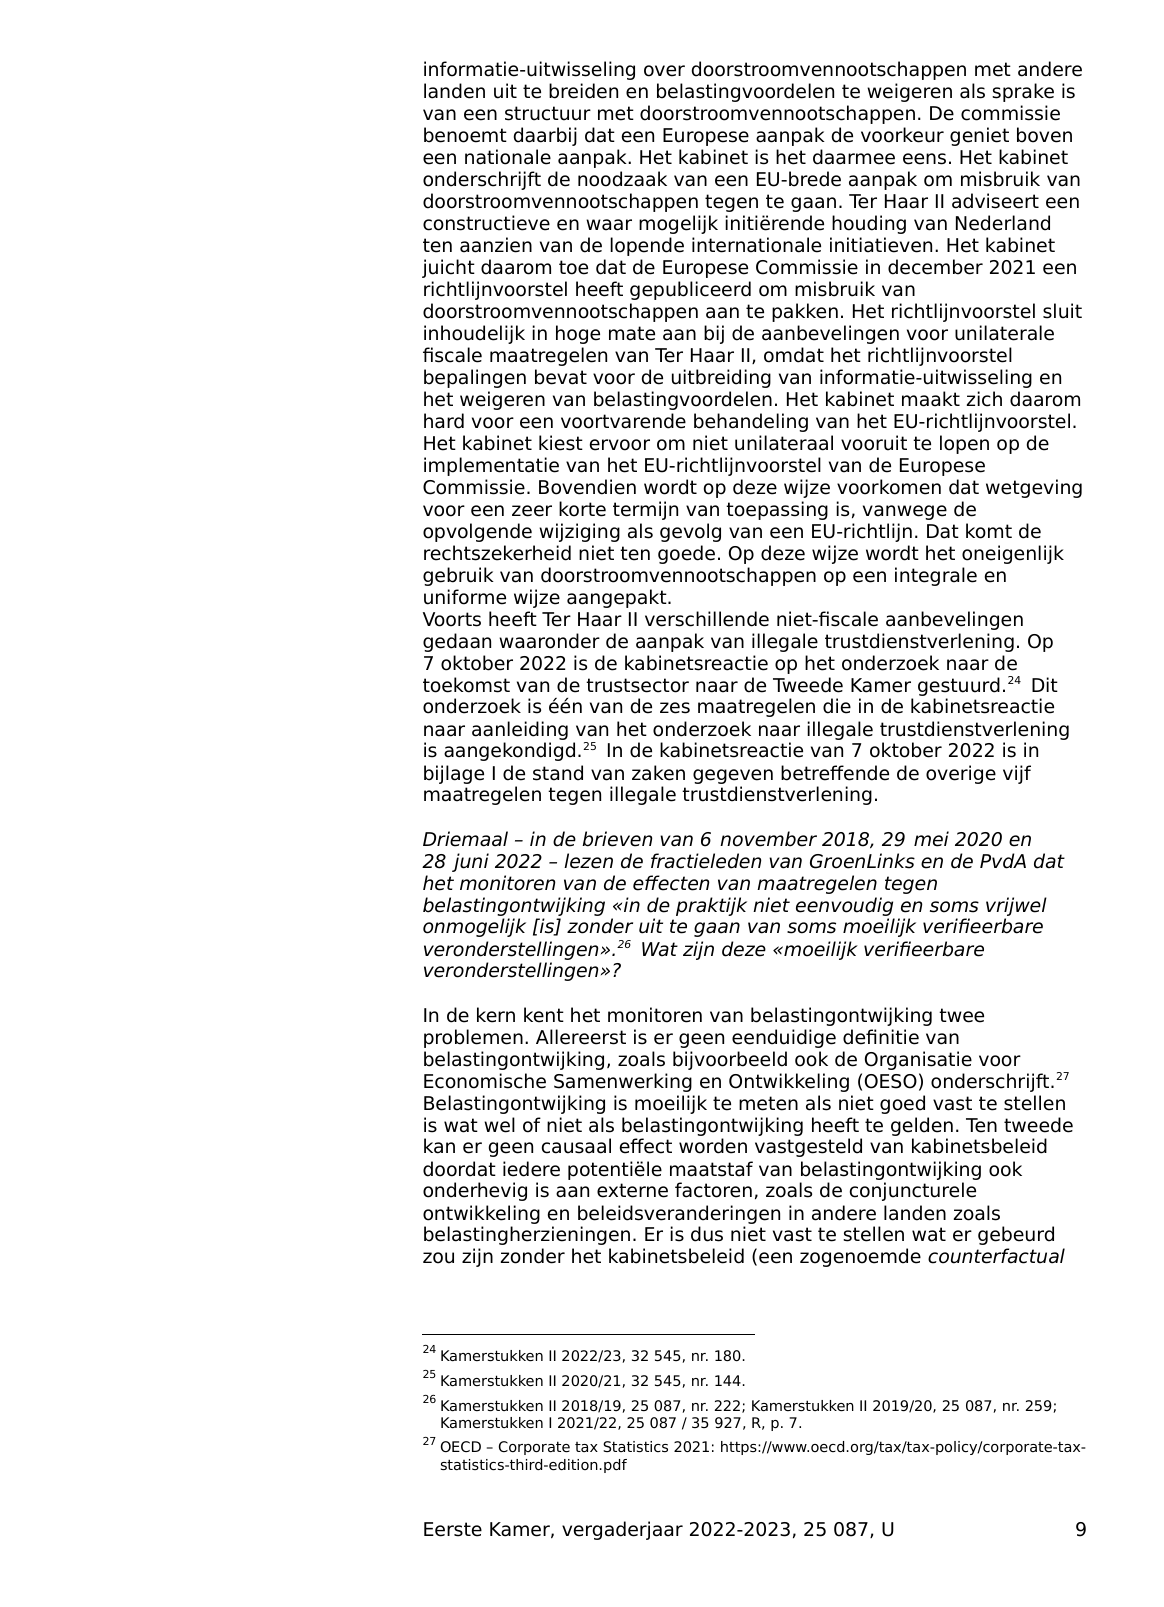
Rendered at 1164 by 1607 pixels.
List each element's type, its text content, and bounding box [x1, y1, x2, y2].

text Kamerstukken II 2022/23, 32 545, nr. 180. [422, 1343, 1087, 1366]
text In de kern kent het monitoren van belastingontwijking twee problemen. Allereerst is er geen eenduidige definitie van belastingontwijking, zoals bijvoorbeeld ook de Organisatie voor Economische Samenwerking en Ontwikkeling (OESO) onderschrijft. Belastingontwijking is moeilijk te meten als niet goed vast te stellen is wat wel of niet als belastingontwijking heeft te gelden. Ten tweede kan er geen causaal effect worden vastgesteld van kabinetsbeleid doordat iedere potentiële maatstaf van belastingontwijking ook onderhevig is aan externe factoren, zoals de conjuncturele ontwikkeling en beleidsveranderingen in andere landen zoals belastingherzieningen. Er is dus niet vast te stellen wat er gebeurd zou zijn zonder het kabinetsbeleid (een zogenoemde counterfactual [422, 1004, 1087, 1268]
text Kamerstukken II 2020/21, 32 545, nr. 144. [422, 1368, 1087, 1391]
text Driemaal – in de brieven van 6 november 2018, 29 mei 2020 en 28 juni 2022 – lezen de fractieleden van GroenLinks en de PvdA dat het monitoren van de effecten van maatregelen tegen belastingontwijking «in de praktijk niet eenvoudig en soms vrijwel onmogelijk [is] zonder uit te gaan van soms moeilijk verifieerbare veronderstellingen». Wat zijn deze «moeilijk verifieerbare veronderstellingen»? [422, 828, 1087, 982]
text Kamerstukken II 2018/19, 25 087, nr. 222; Kamerstukken II 2019/20, 25 087, nr. 259; Kamerstukken I 2021/22, 25 087 / 35 927, R, p. 7. [422, 1393, 1087, 1432]
text informatie-uitwisseling over doorstroomvennootschappen met andere landen uit te breiden en belastingvoordelen te weigeren als sprake is van een structuur met doorstroomvennootschappen. De commissie benoemt daarbij dat een Europese aanpak de voorkeur geniet boven een nationale aanpak. Het kabinet is het daarmee eens. Het kabinet onderschrijft de noodzaak van een EU-brede aanpak om misbruik van doorstroomvennootschappen tegen te gaan. Ter Haar II adviseert een constructieve en waar mogelijk initiërende houding van Nederland ten aanzien van de lopende internationale initiatieven. Het kabinet juicht daarom toe dat de Europese Commissie in december 2021 een richtlijnvoorstel heeft gepubliceerd om misbruik van doorstroomvennootschappen aan te pakken. Het richtlijnvoorstel sluit inhoudelijk in hoge mate aan bij de aanbevelingen voor unilaterale fiscale maatregelen van Ter Haar II, omdat het richtlijnvoorstel bepalingen bevat voor de uitbreiding van informatie-uitwisseling en het weigeren van belastingvoordelen. Het kabinet maakt zich daarom hard voor een voortvarende behandeling van het EU-richtlijnvoorstel. Het kabinet kiest ervoor om niet unilateraal vooruit te lopen op de implementatie van het EU-richtlijnvoorstel van de Europese Commissie. Bovendien wordt op deze wijze voorkomen dat wetgeving voor een zeer korte termijn van toepassing is, vanwege de opvolgende wijziging als gevolg van een EU-richtlijn. Dat komt de rechtszekerheid niet ten goede. Op deze wijze wordt het oneigenlijk gebruik van doorstroomvennootschappen op een integrale en uniforme wijze aangepakt. [422, 59, 1087, 608]
text Voorts heeft Ter Haar II verschillende niet-fiscale aanbevelingen gedaan waaronder de aanpak van illegale trustdienstverlening. Op 7 oktober 2022 is de kabinetsreactie op het onderzoek naar de toekomst van de trustsector naar de Tweede Kamer gestuurd. Dit onderzoek is één van de zes maatregelen die in de kabinetsreactie naar aanleiding van het onderzoek naar illegale trustdienstverlening is aangekondigd. In de kabinetsreactie van 7 oktober 2022 is in bijlage I de stand van zaken gegeven betreffende de overige vijf maatregelen tegen illegale trustdienstverlening. [422, 608, 1087, 806]
text OECD – Corporate tax Statistics 2021: https://www.oecd.org/tax/tax-policy/corporate-tax-statistics-third-edition.pdf [422, 1435, 1087, 1474]
